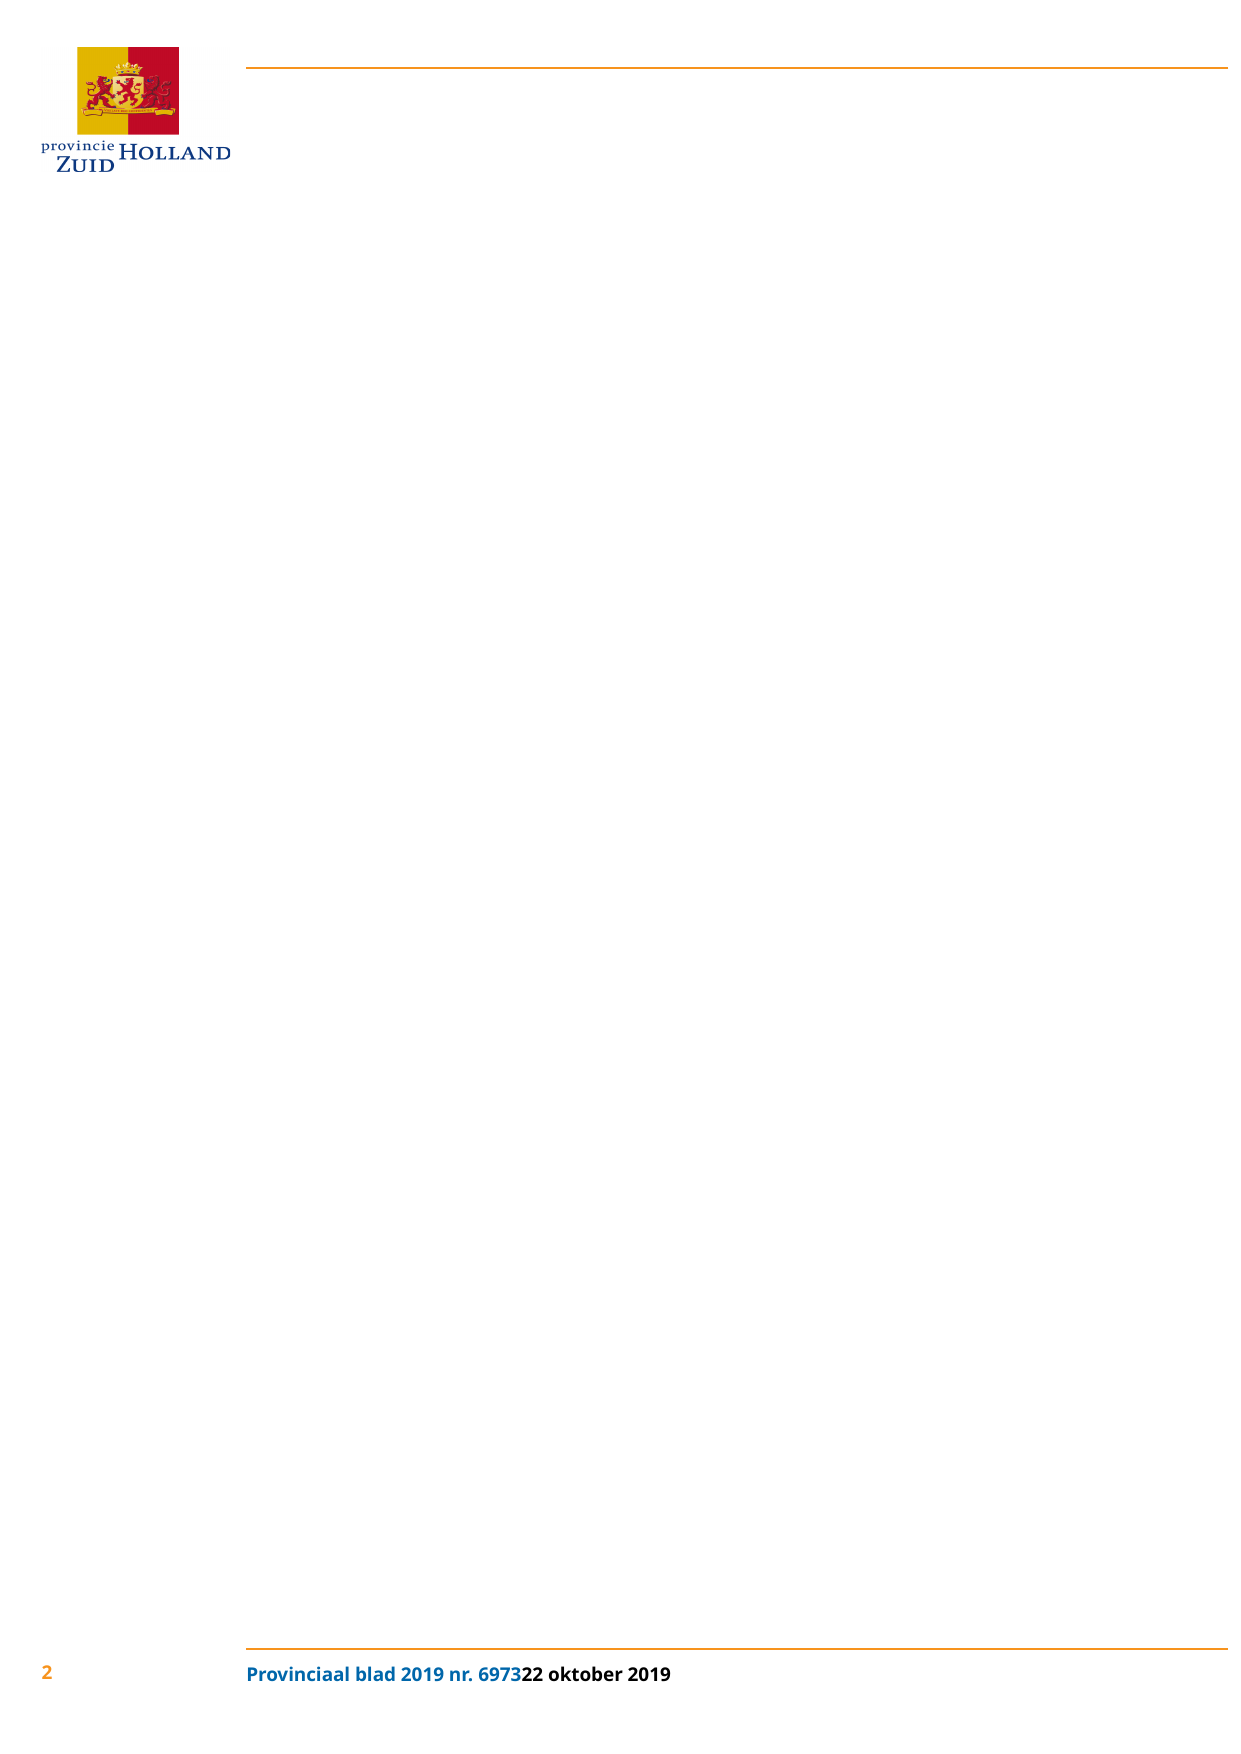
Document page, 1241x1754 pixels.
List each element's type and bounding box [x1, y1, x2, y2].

picture [41, 47, 231, 172]
